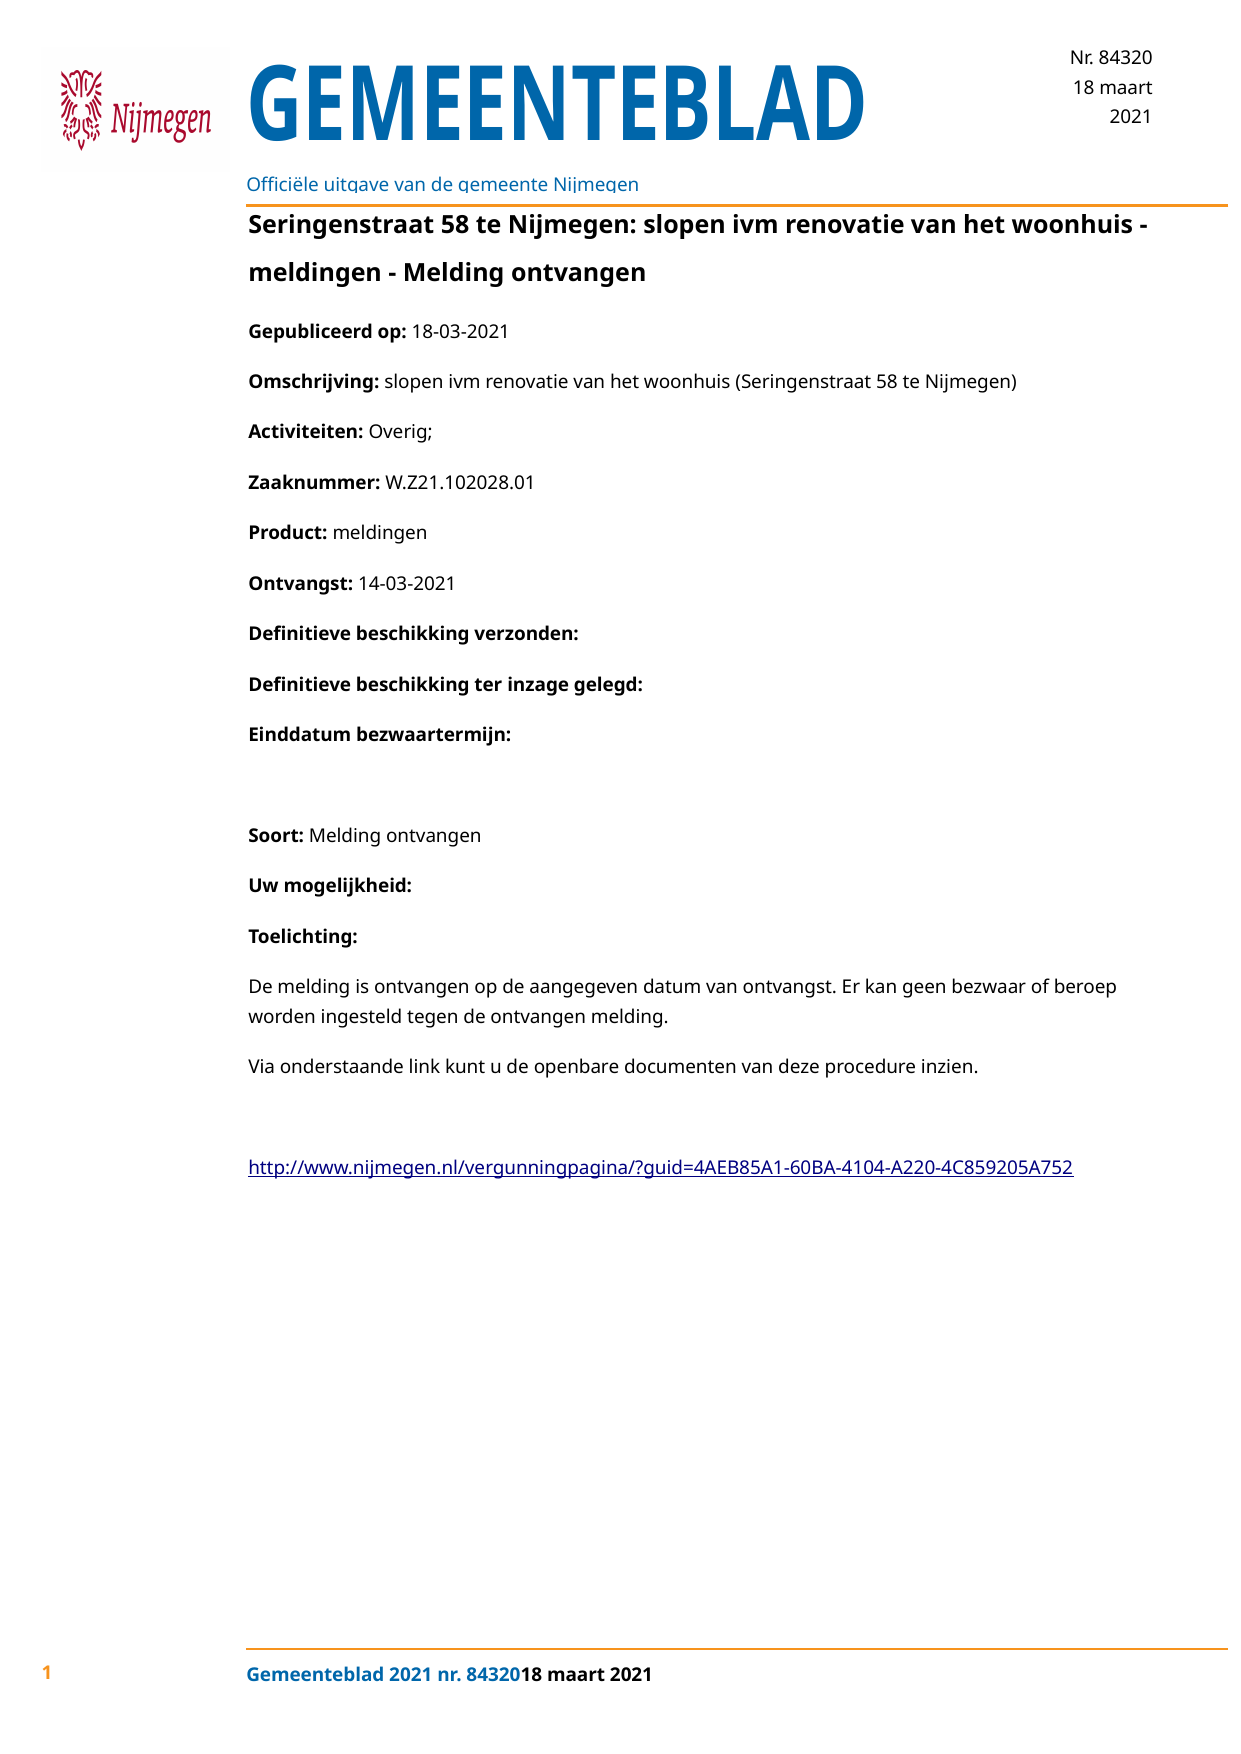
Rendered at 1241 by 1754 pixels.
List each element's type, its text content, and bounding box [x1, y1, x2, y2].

text De melding is ontvangen op de aangegeven datum van ontvangst. Er kan geen bezwaar of beroep worden ingesteld tegen de ontvangen melding. [248, 973, 1152, 1029]
text Einddatum bezwaartermijn: [248, 721, 1152, 747]
picture [41, 47, 231, 172]
text Uw mogelijkheid: [248, 872, 1152, 898]
text Product: meldingen [248, 519, 1152, 545]
text Ontvangst: 14-03-2021 [248, 570, 1152, 596]
text Gepubliceerd op: 18-03-2021 [248, 318, 1152, 344]
text Toelichting: [248, 923, 1152, 949]
text Seringenstraat 58 te Nijmegen: slopen ivm renovatie van het woonhuis - meldingen - Melding ontvangen [248, 207, 1152, 288]
text Omschrijving: slopen ivm renovatie van het woonhuis (Seringenstraat 58 te Nijmegen) [248, 368, 1152, 394]
text Definitieve beschikking ter inzage gelegd: [248, 671, 1152, 697]
text Activiteiten: Overig; [248, 419, 1152, 444]
text Zaaknummer: W.Z21.102028.01 [248, 469, 1152, 495]
text Definitieve beschikking verzonden: [248, 620, 1152, 646]
text http://www.nijmegen.nl/vergunningpagina/?guid=4AEB85A1-60BA-4104-A220-4C859205A752 [248, 1154, 1152, 1180]
text Via onderstaande link kunt u de openbare documenten van deze procedure inzien. [248, 1053, 1152, 1079]
text Soort: Melding ontvangen [248, 822, 1152, 848]
